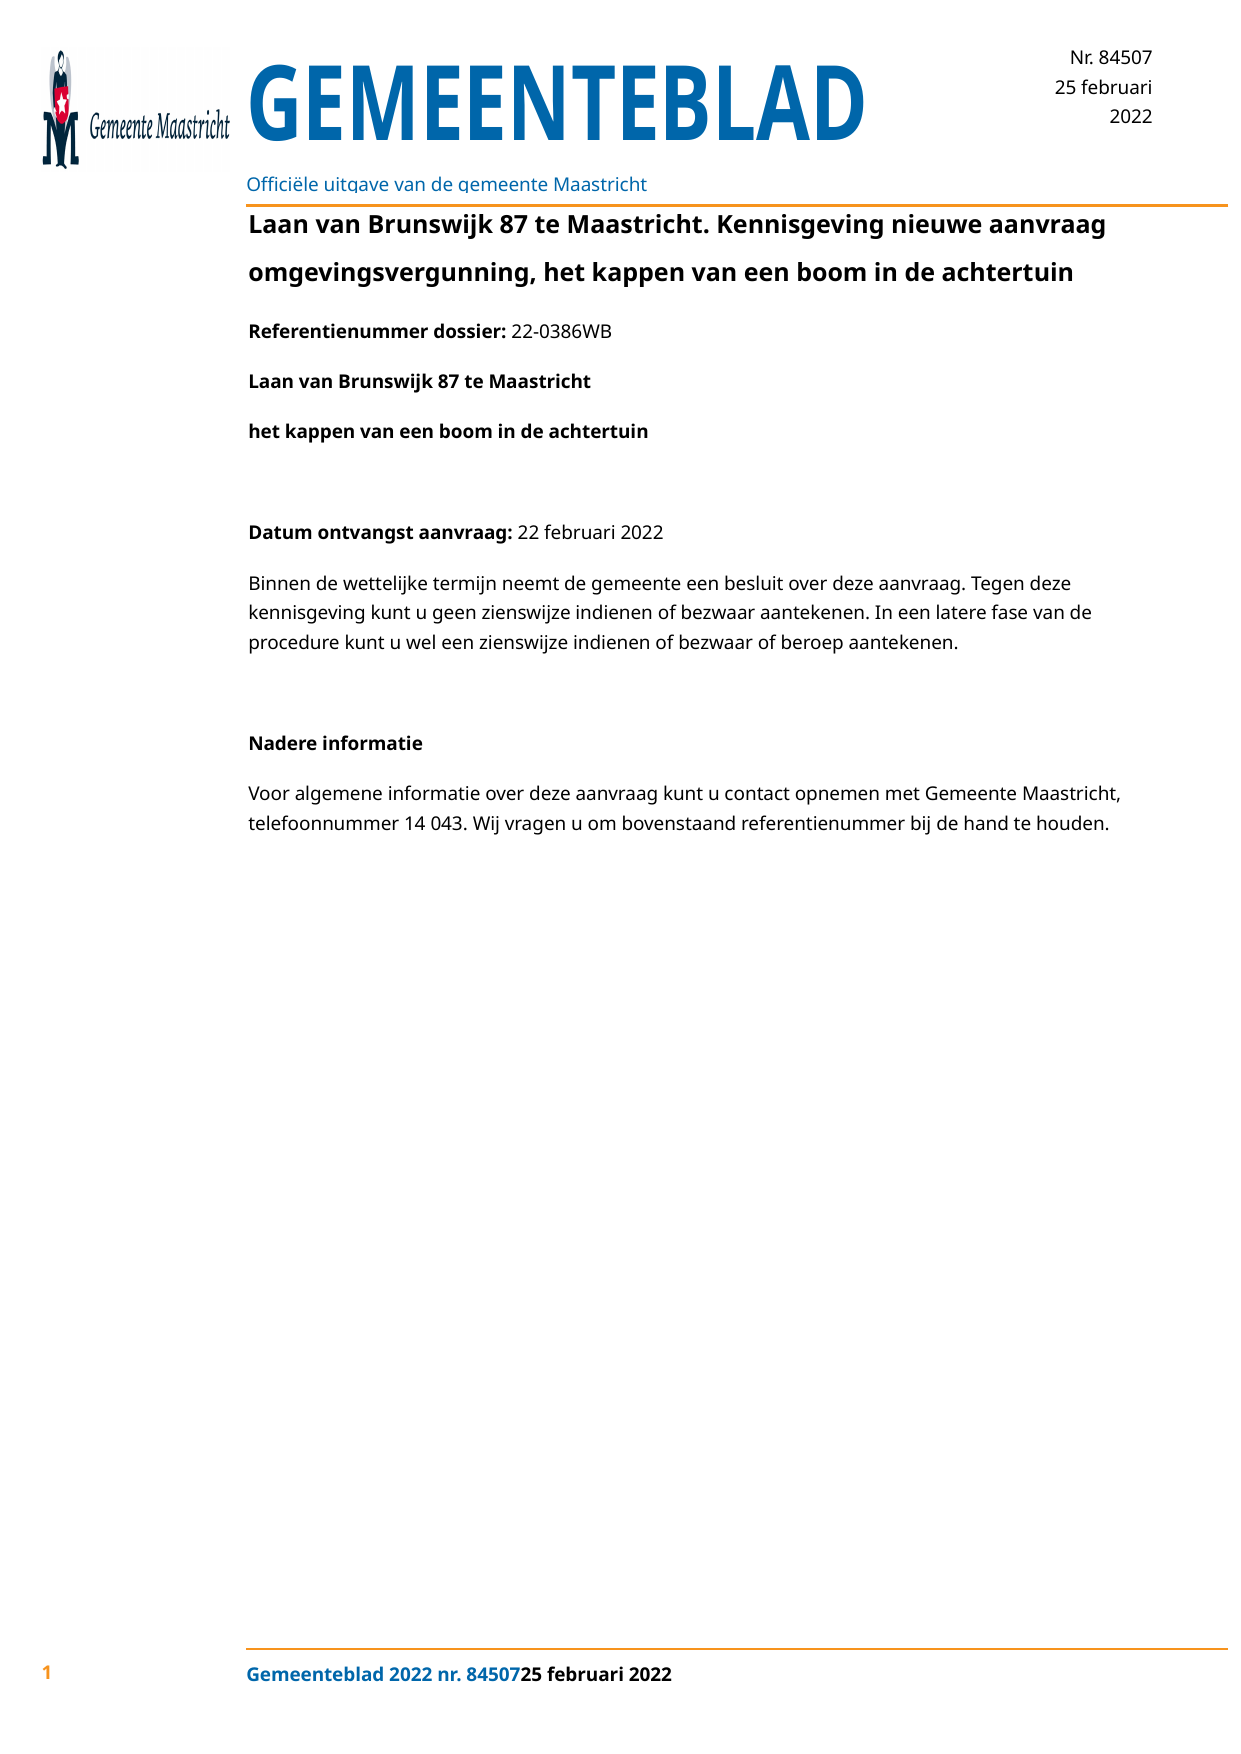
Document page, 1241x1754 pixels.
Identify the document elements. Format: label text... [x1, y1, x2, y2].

text Laan van Brunswijk 87 te Maastricht [248, 368, 1152, 394]
text Laan van Brunswijk 87 te Maastricht. Kennisgeving nieuwe aanvraag omgevingsvergunning, het kappen van een boom in de achtertuin [248, 207, 1152, 288]
text Datum ontvangst aanvraag: 22 februari 2022 [248, 519, 1152, 545]
text het kappen van een boom in de achtertuin [248, 419, 1152, 444]
text Binnen de wettelijke termijn neemt de gemeente een besluit over deze aanvraag. Tegen deze kennisgeving kunt u geen zienswijze indienen of bezwaar aantekenen. In een latere fase van de procedure kunt u wel een zienswijze indienen of bezwaar of beroep aantekenen. [248, 570, 1152, 655]
text Nadere informatie [248, 730, 1152, 756]
text Voor algemene informatie over deze aanvraag kunt u contact opnemen met Gemeente Maastricht, telefoonnummer 14 043. Wij vragen u om bovenstaand referentienummer bij de hand te houden. [248, 780, 1152, 836]
text Referentienummer dossier: 22-0386WB [248, 318, 1152, 344]
picture [41, 47, 231, 172]
